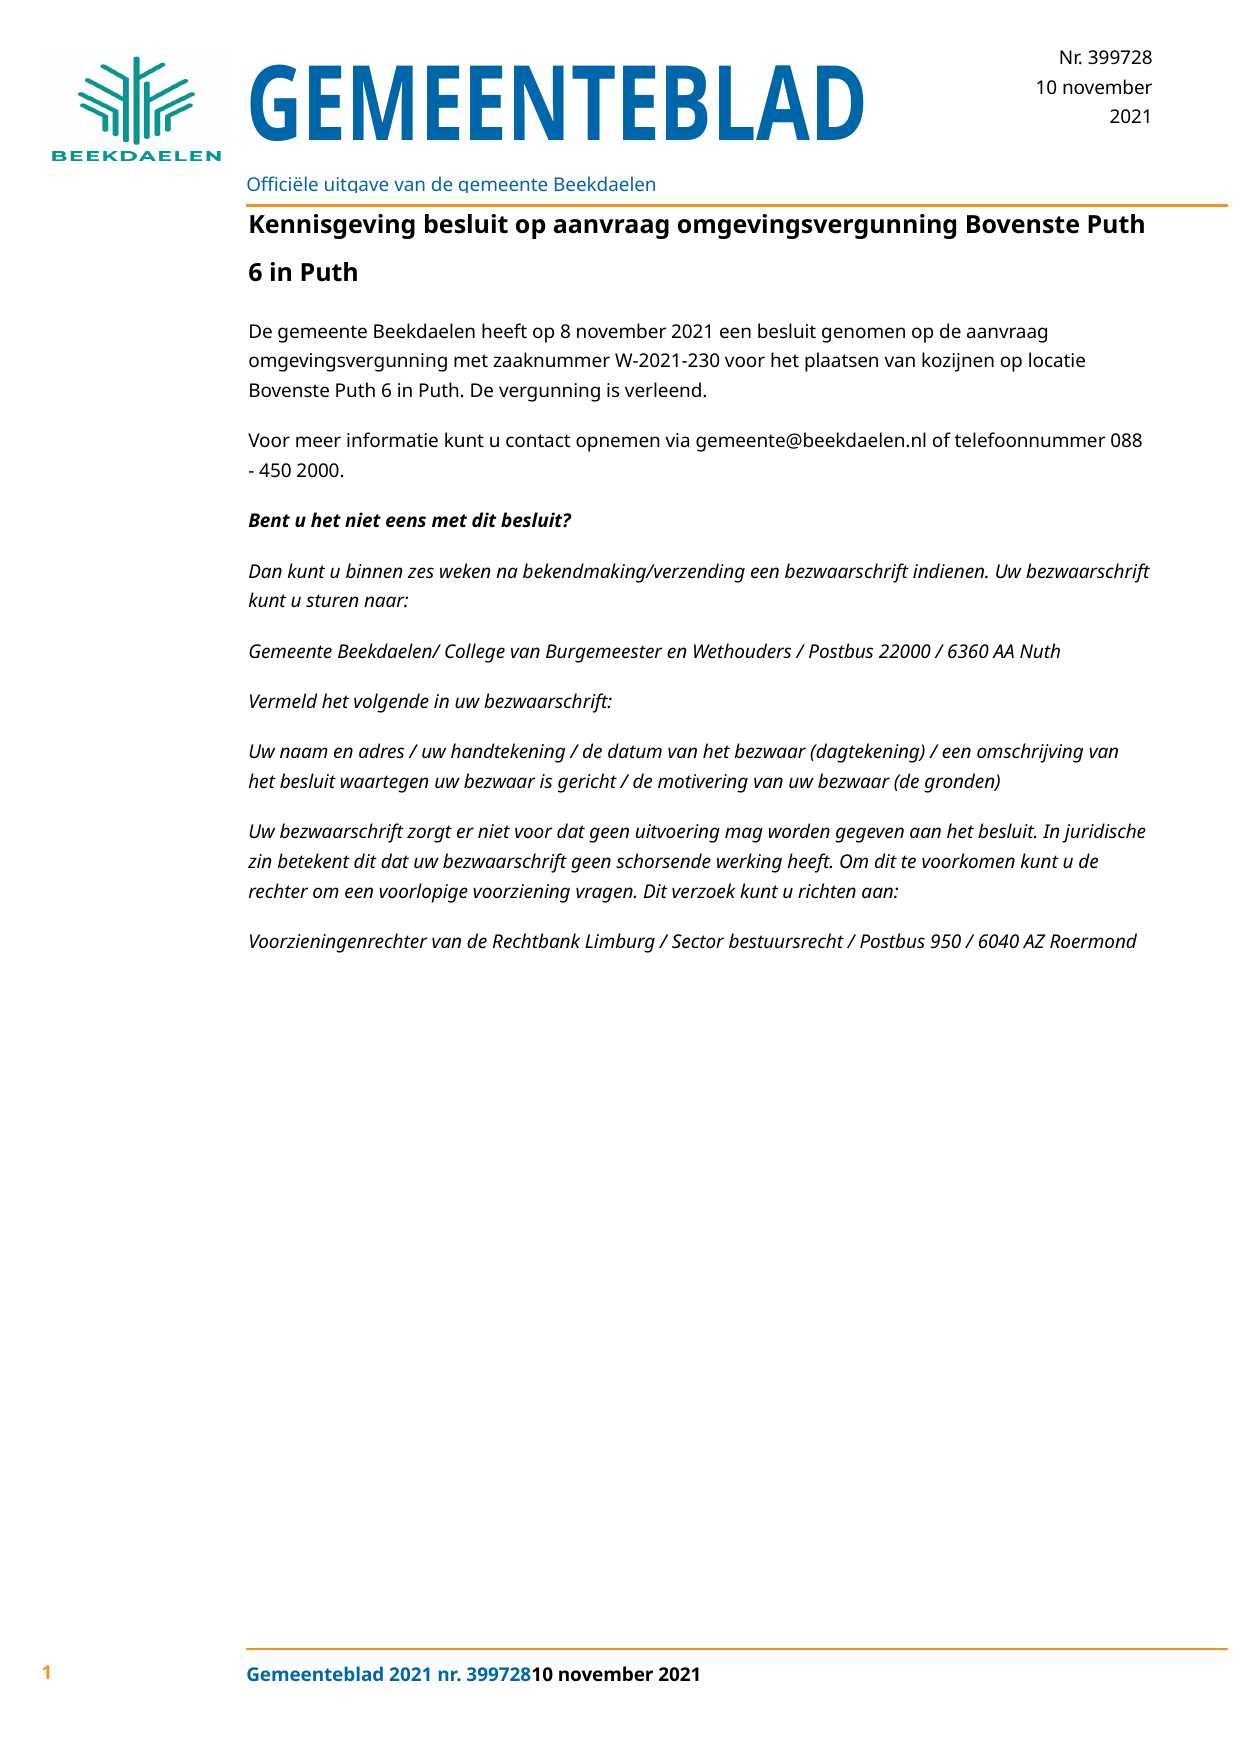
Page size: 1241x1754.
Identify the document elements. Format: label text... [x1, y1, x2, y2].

text Uw bezwaarschrift zorgt er niet voor dat geen uitvoering mag worden gegeven aan het besluit. In juridische zin betekent dit dat uw bezwaarschrift geen schorsende werking heeft. Om dit te voorkomen kunt u de rechter om een voorlopige voorziening vragen. Dit verzoek kunt u richten aan: [248, 819, 1152, 904]
text Kennisgeving besluit op aanvraag omgevingsvergunning Bovenste Puth 6 in Puth [248, 207, 1152, 288]
text Uw naam en adres / uw handtekening / de datum van het bezwaar (dagtekening) / een omschrijving van het besluit waartegen uw bezwaar is gericht / de motivering van uw bezwaar (de gronden) [248, 739, 1152, 794]
text Bent u het niet eens met dit besluit? [248, 507, 1152, 533]
text Vermeld het volgende in uw bezwaarschrift: [248, 688, 1152, 714]
text De gemeente Beekdaelen heeft op 8 november 2021 een besluit genomen op de aanvraag omgevingsvergunning met zaaknummer W-2021-230 voor het plaatsen van kozijnen op locatie Bovenste Puth 6 in Puth. De vergunning is verleend. [248, 318, 1152, 403]
text Voorzieningenrechter van de Rechtbank Limburg / Sector bestuursrecht / Postbus 950 / 6040 AZ Roermond [248, 928, 1152, 954]
text Voor meer informatie kunt u contact opnemen via gemeente@beekdaelen.nl of telefoonnummer 088 - 450 2000. [248, 427, 1152, 483]
text Gemeente Beekdaelen/ College van Burgemeester en Wethouders / Postbus 22000 / 6360 AA Nuth [248, 638, 1152, 664]
text Dan kunt u binnen zes weken na bekendmaking/verzending een bezwaarschrift indienen. Uw bezwaarschrift kunt u sturen naar: [248, 558, 1152, 613]
picture [41, 47, 231, 172]
